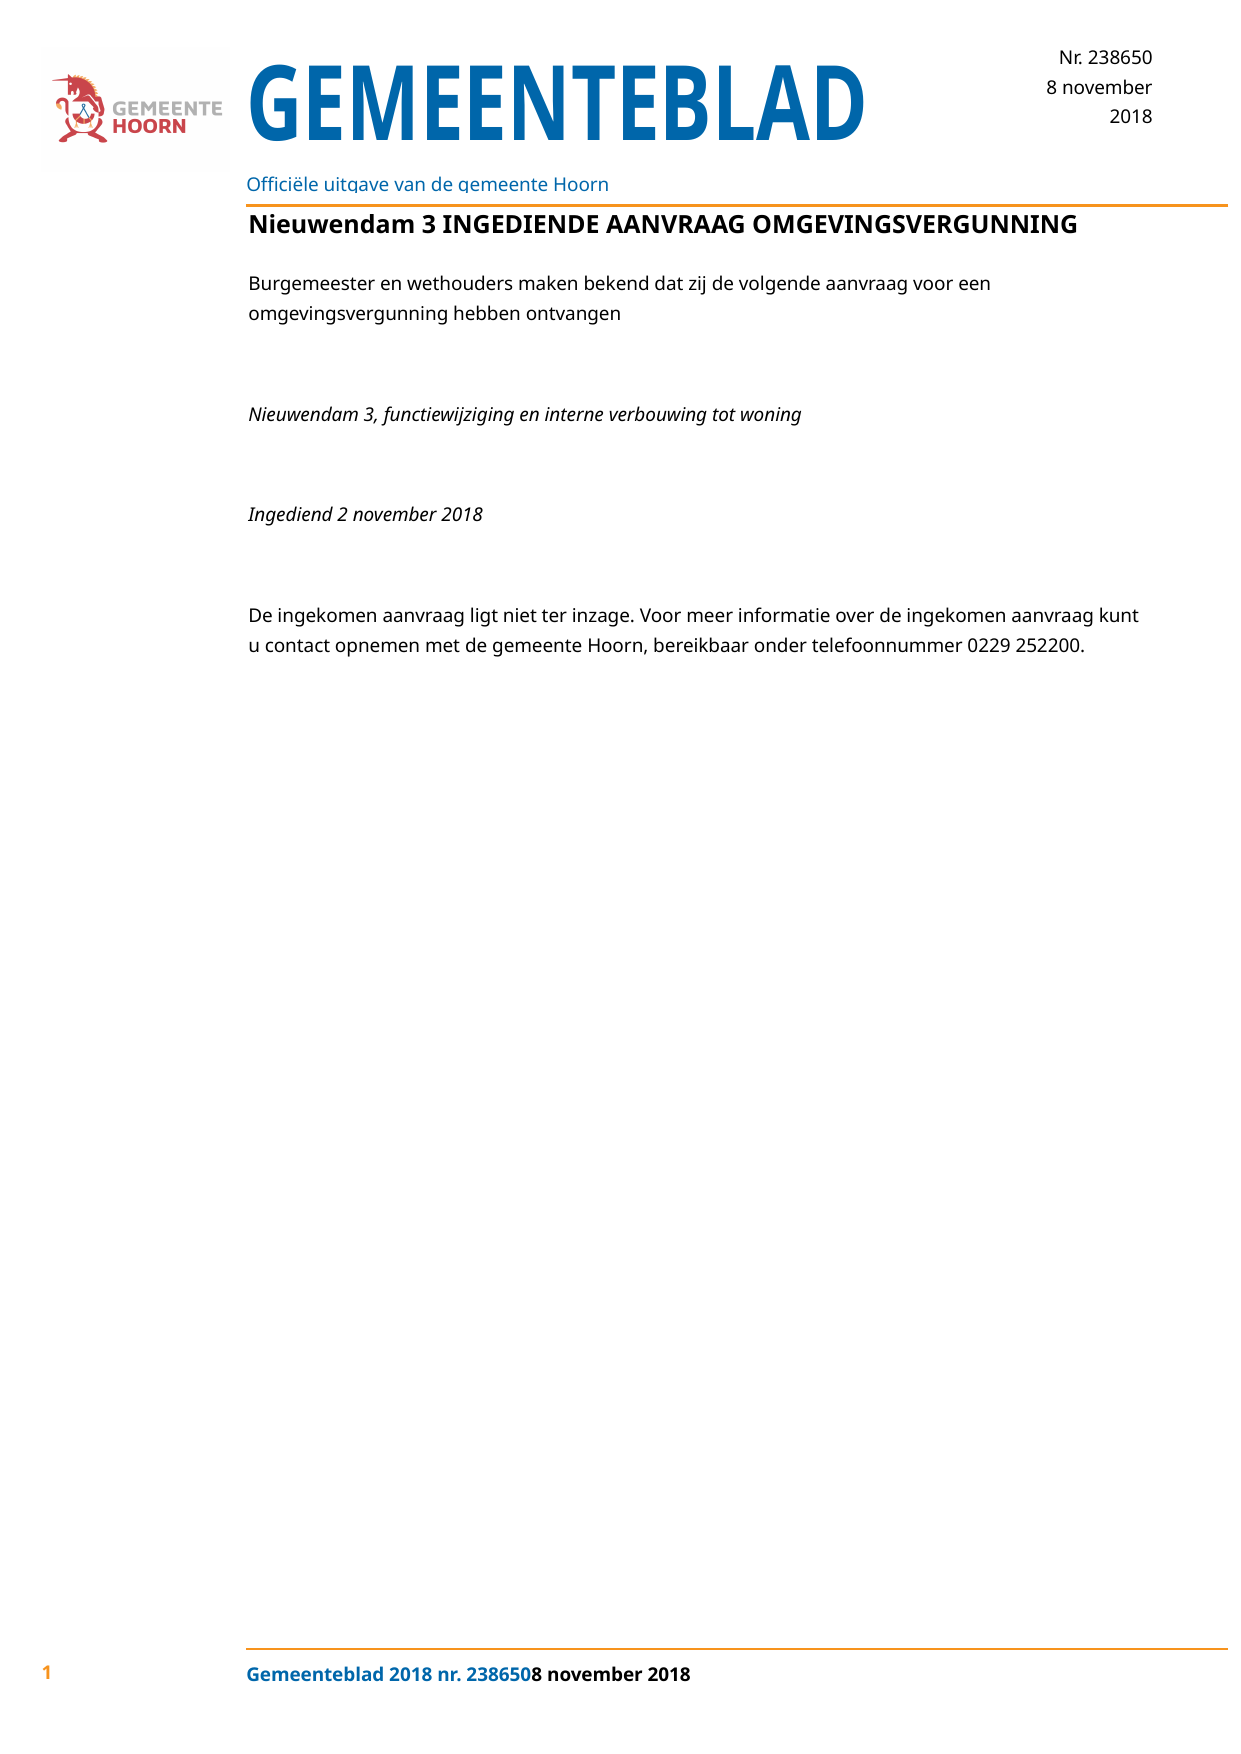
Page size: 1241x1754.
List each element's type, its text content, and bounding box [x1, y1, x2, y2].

text Burgemeester en wethouders maken bekend dat zij de volgende aanvraag voor een omgevingsvergunning hebben ontvangen [248, 270, 1152, 326]
text De ingekomen aanvraag ligt niet ter inzage. Voor meer informatie over de ingekomen aanvraag kunt u contact opnemen met de gemeente Hoorn, bereikbaar onder telefoonnummer 0229 252200. [248, 602, 1152, 658]
picture [41, 47, 231, 172]
text Nieuwendam 3, functiewijziging en interne verbouwing tot woning [248, 401, 1152, 426]
text Nieuwendam 3 INGEDIENDE AANVRAAG OMGEVINGSVERGUNNING [248, 207, 1152, 241]
text Ingediend 2 november 2018 [248, 502, 1152, 527]
